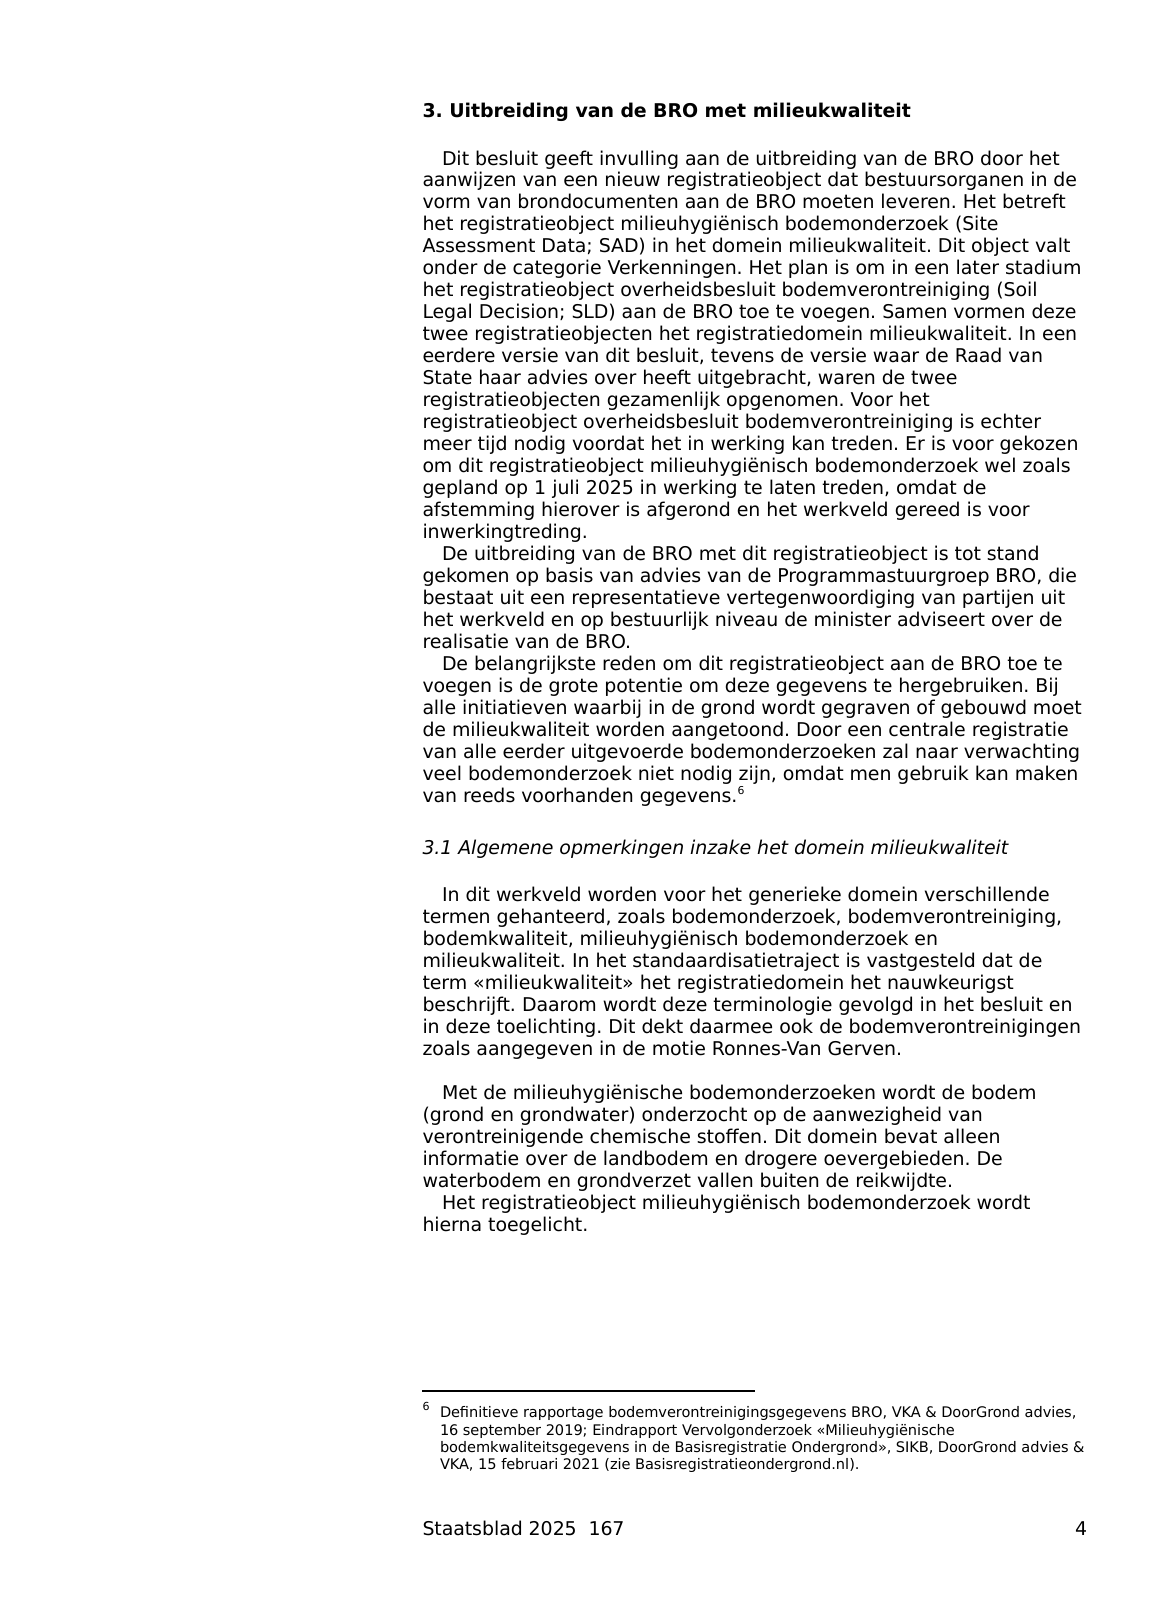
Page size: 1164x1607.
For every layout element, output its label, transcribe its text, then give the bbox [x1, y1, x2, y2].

text De uitbreiding van de BRO met dit registratieobject is tot stand gekomen op basis van advies van de Programmastuurgroep BRO, die bestaat uit een representatieve vertegenwoordiging van partijen uit het werkveld en op bestuurlijk niveau de minister adviseert over de realisatie van de BRO. [422, 543, 1087, 653]
subtitle 3.1 Algemene opmerkingen inzake het domein milieukwaliteit [422, 837, 1087, 859]
text Definitieve rapportage bodemverontreinigingsgegevens BRO, VKA & DoorGrond advies, 16 september 2019; Eindrapport Vervolgonderzoek «Milieuhygiënische bodemkwaliteitsgegevens in de Basisregistratie Ondergrond», SIKB, DoorGrond advies & VKA, 15 februari 2021 (zie Basisregistratieondergrond.nl). [422, 1400, 1087, 1473]
subtitle 3. Uitbreiding van de BRO met milieukwaliteit [422, 100, 1087, 122]
text Het registratieobject milieuhygiënisch bodemonderzoek wordt hierna toegelicht. [422, 1192, 1087, 1236]
text De belangrijkste reden om dit registratieobject aan de BRO toe te voegen is de grote potentie om deze gegevens te hergebruiken. Bij alle initiatieven waarbij in de grond wordt gegraven of gebouwd moet de milieukwaliteit worden aangetoond. Door een centrale registratie van alle eerder uitgevoerde bodemonderzoeken zal naar verwachting veel bodemonderzoek niet nodig zijn, omdat men gebruik kan maken van reeds voorhanden gegevens. [422, 653, 1087, 807]
text Met de milieuhygiënische bodemonderzoeken wordt de bodem (grond en grondwater) onderzocht op de aanwezigheid van verontreinigende chemische stoffen. Dit domein bevat alleen informatie over de landbodem en drogere oevergebieden. De waterbodem en grondverzet vallen buiten de reikwijdte. [422, 1082, 1087, 1192]
text In dit werkveld worden voor het generieke domein verschillende termen gehanteerd, zoals bodemonderzoek, bodemverontreiniging, bodemkwaliteit, milieuhygiënisch bodemonderzoek en milieukwaliteit. In het standaardisatietraject is vastgesteld dat de term «milieukwaliteit» het registratiedomein het nauwkeurigst beschrijft. Daarom wordt deze terminologie gevolgd in het besluit en in deze toelichting. Dit dekt daarmee ook de bodemverontreinigingen zoals aangegeven in de motie Ronnes-Van Gerven. [422, 884, 1087, 1059]
text Dit besluit geeft invulling aan de uitbreiding van de BRO door het aanwijzen van een nieuw registratieobject dat bestuursorganen in de vorm van brondocumenten aan de BRO moeten leveren. Het betreft het registratieobject milieuhygiënisch bodemonderzoek (Site Assessment Data; SAD) in het domein milieukwaliteit. Dit object valt onder de categorie Verkenningen. Het plan is om in een later stadium het registratieobject overheidsbesluit bodemverontreiniging (Soil Legal Decision; SLD) aan de BRO toe te voegen. Samen vormen deze twee registratieobjecten het registratiedomein milieukwaliteit. In een eerdere versie van dit besluit, tevens de versie waar de Raad van State haar advies over heeft uitgebracht, waren de twee registratieobjecten gezamenlijk opgenomen. Voor het registratieobject overheidsbesluit bodemverontreiniging is echter meer tijd nodig voordat het in werking kan treden. Er is voor gekozen om dit registratieobject milieuhygiënisch bodemonderzoek wel zoals gepland op 1 juli 2025 in werking te laten treden, omdat de afstemming hierover is afgerond en het werkveld gereed is voor inwerkingtreding. [422, 147, 1087, 543]
